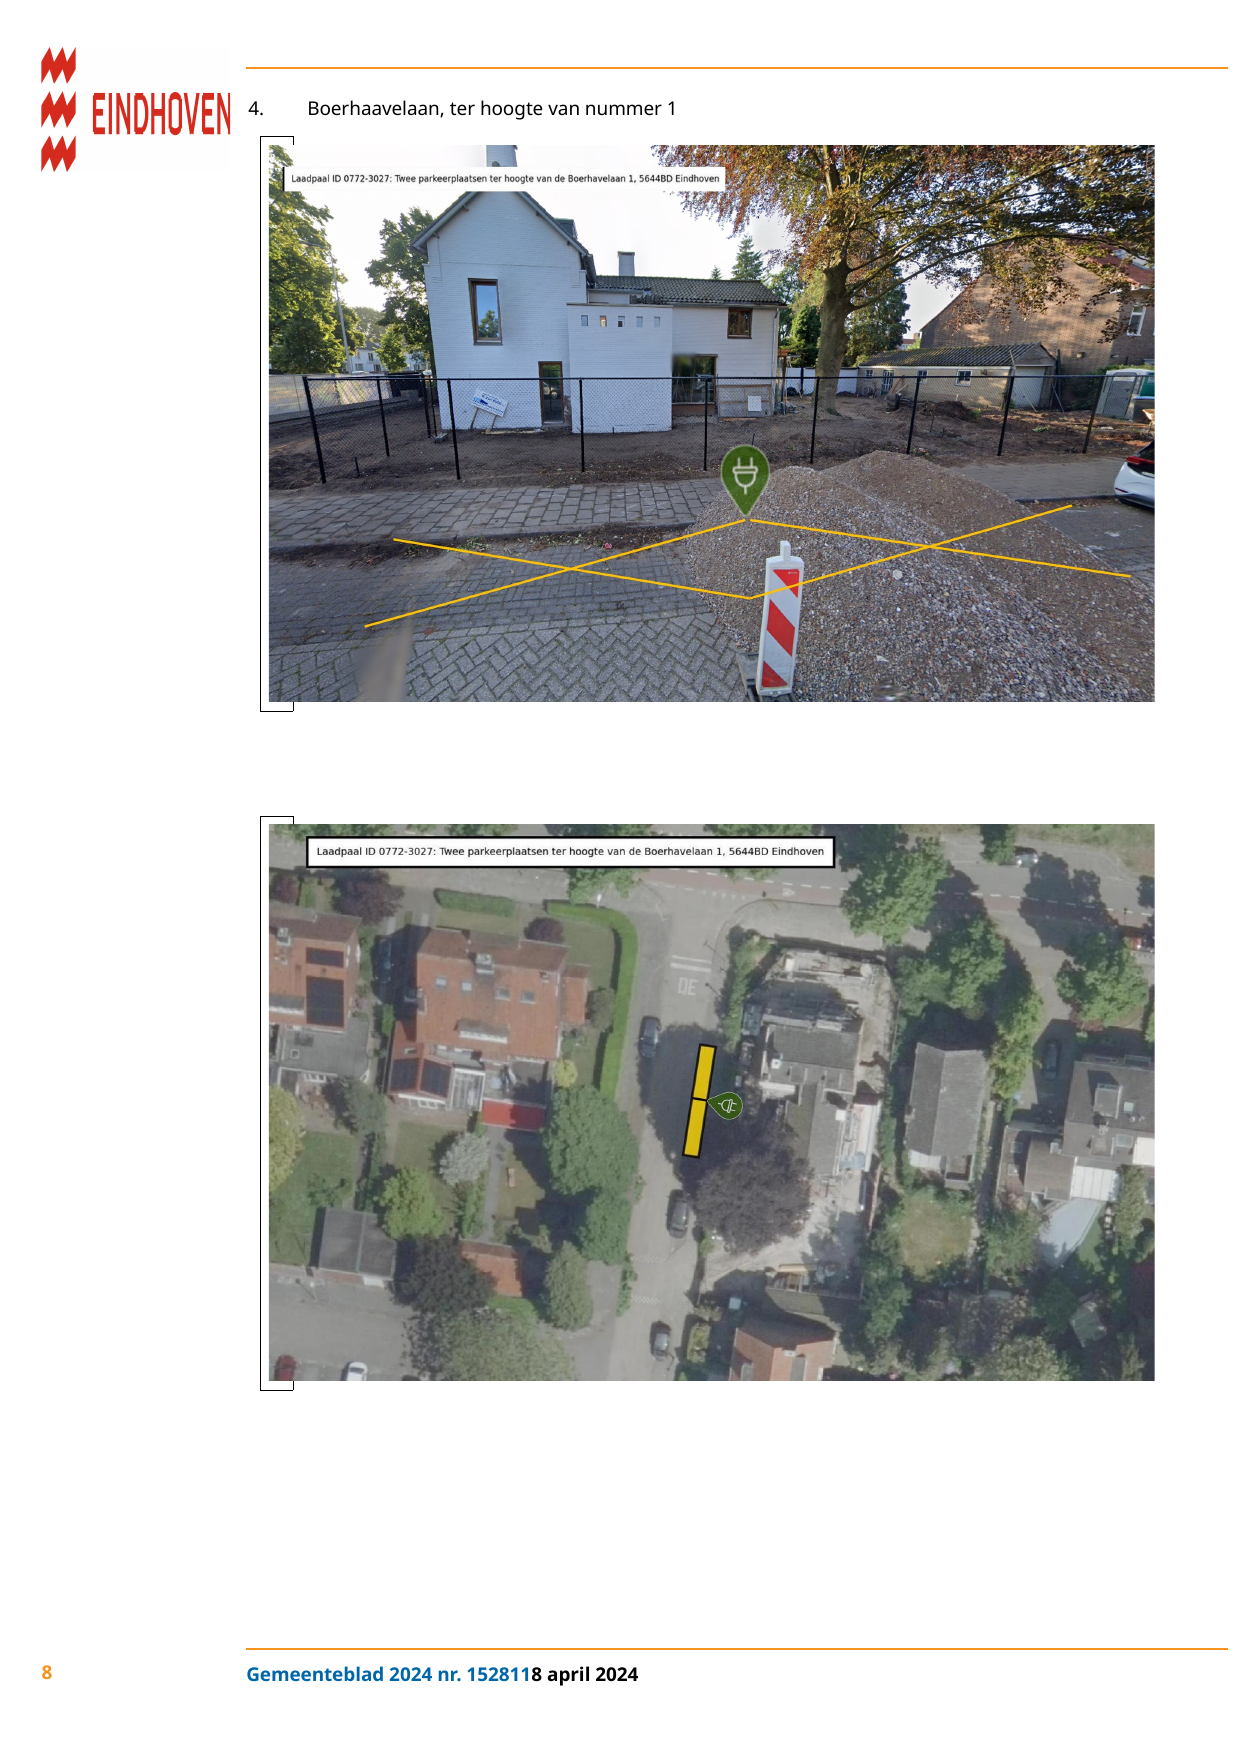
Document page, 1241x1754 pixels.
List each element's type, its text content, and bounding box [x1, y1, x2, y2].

picture [268, 824, 1155, 1381]
picture [41, 47, 231, 172]
picture [268, 145, 1155, 702]
list Boerhaavelaan, ter hoogte van nummer 1 [248, 95, 1152, 121]
